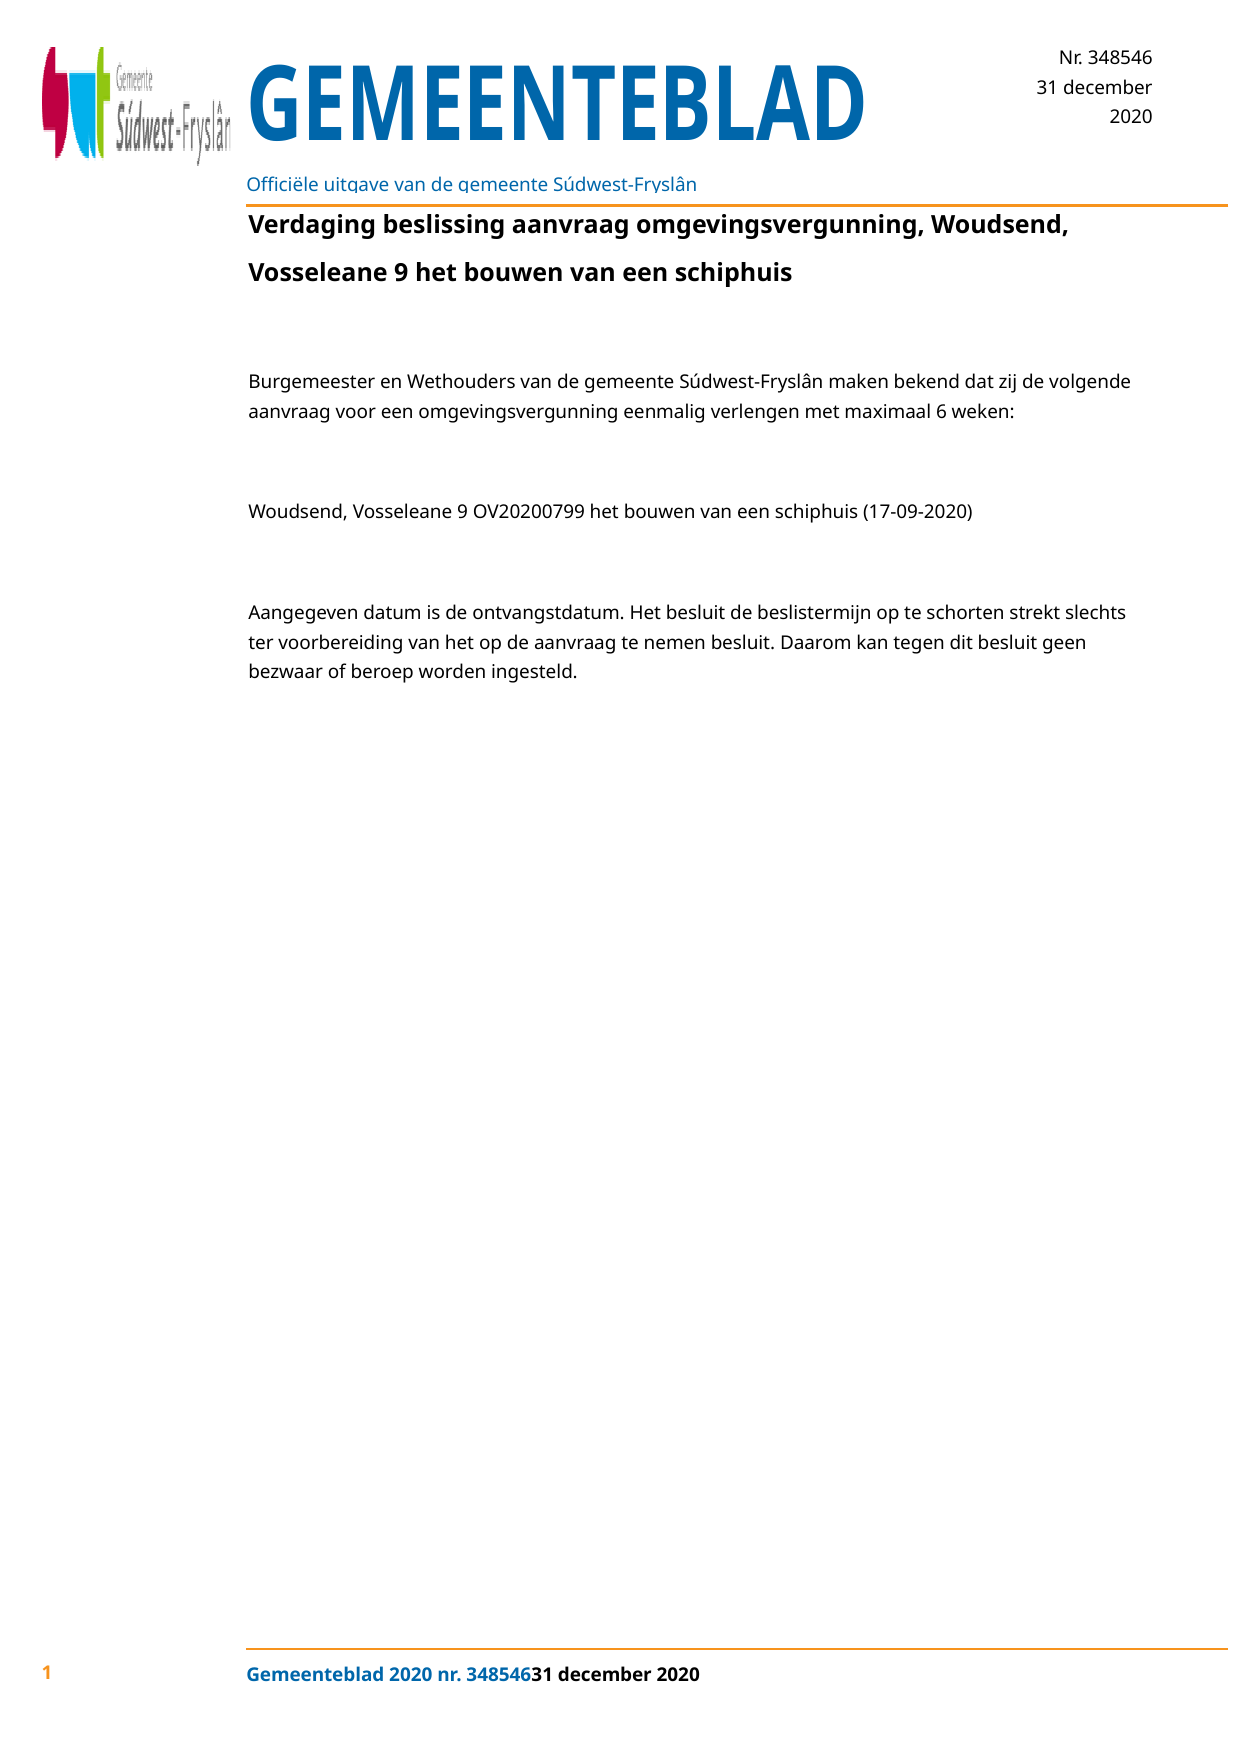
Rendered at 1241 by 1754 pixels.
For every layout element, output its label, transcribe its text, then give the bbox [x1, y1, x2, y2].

text Woudsend, Vosseleane 9 OV20200799 het bouwen van een schiphuis (17-09-2020) [248, 499, 1152, 524]
text Burgemeester en Wethouders van de gemeente Súdwest-Fryslân maken bekend dat zij de volgende aanvraag voor een omgevingsvergunning eenmalig verlengen met maximaal 6 weken: [248, 368, 1152, 424]
picture [41, 47, 231, 172]
text Verdaging beslissing aanvraag omgevingsvergunning, Woudsend, Vosseleane 9 het bouwen van een schiphuis [248, 207, 1152, 288]
text Aangegeven datum is de ontvangstdatum. Het besluit de beslistermijn op te schorten strekt slechts ter voorbereiding van het op de aanvraag te nemen besluit. Daarom kan tegen dit besluit geen bezwaar of beroep worden ingesteld. [248, 599, 1152, 684]
